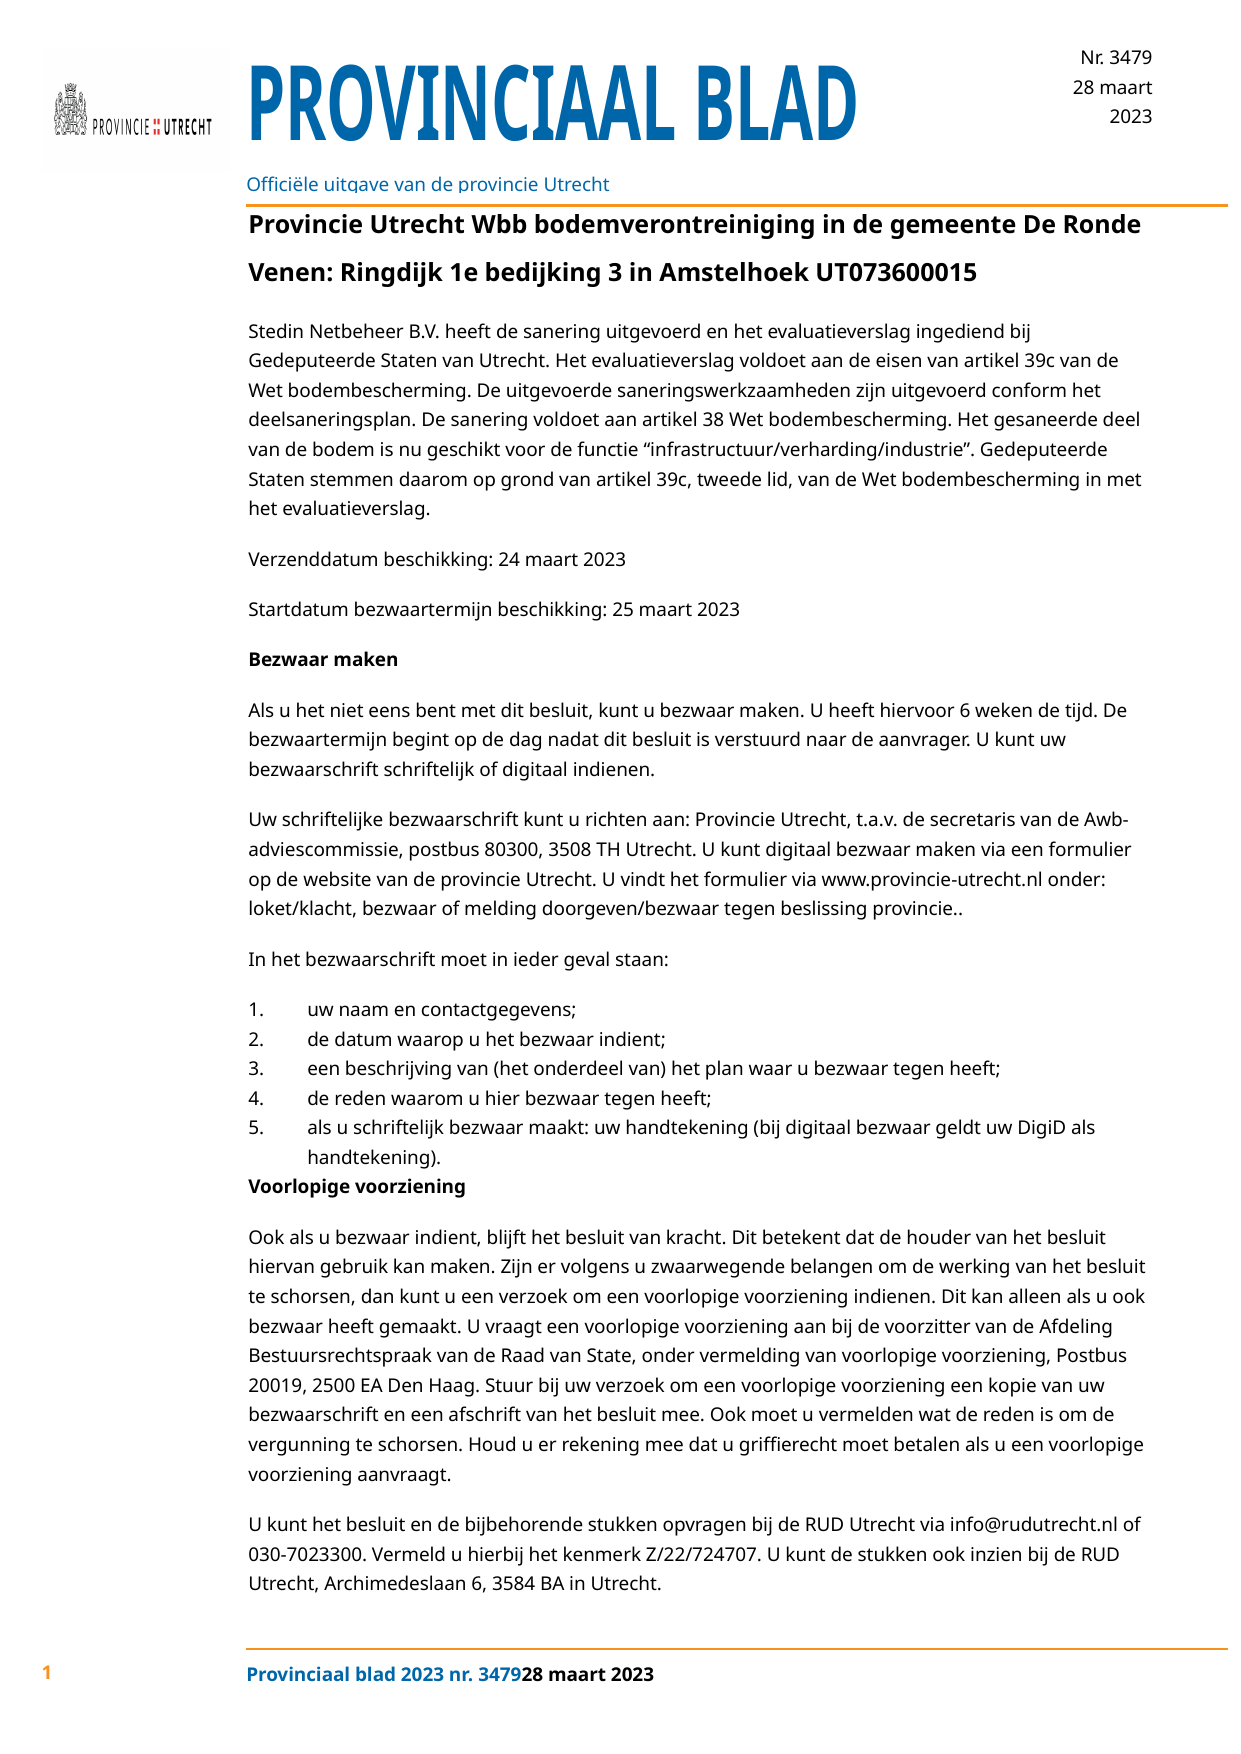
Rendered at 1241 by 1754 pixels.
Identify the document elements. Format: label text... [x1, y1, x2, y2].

list uw naam en contactgegevens; [248, 996, 1152, 1022]
list als u schriftelijk bezwaar maakt: uw handtekening (bij digitaal bezwaar geldt uw DigiD als handtekening). [248, 1114, 1152, 1170]
list de datum waarop u het bezwaar indient; [248, 1026, 1152, 1052]
text In het bezwaarschrift moet in ieder geval staan: [248, 946, 1152, 972]
text Uw schriftelijke bezwaarschrift kunt u richten aan: Provincie Utrecht, t.a.v. de secretaris van de Awb-adviescommissie, postbus 80300, 3508 TH Utrecht. U kunt digitaal bezwaar maken via een formulier op de website van de provincie Utrecht. U vindt het formulier via www.provincie-utrecht.nl onder: loket/klacht, bezwaar of melding doorgeven/bezwaar tegen beslissing provincie.. [248, 807, 1152, 921]
list de reden waarom u hier bezwaar tegen heeft; [248, 1085, 1152, 1111]
picture [41, 47, 231, 172]
text Stedin Netbeheer B.V. heeft de sanering uitgevoerd en het evaluatieverslag ingediend bij Gedeputeerde Staten van Utrecht. Het evaluatieverslag voldoet aan de eisen van artikel 39c van de Wet bodembescherming. De uitgevoerde saneringswerkzaamheden zijn uitgevoerd conform het deelsaneringsplan. De sanering voldoet aan artikel 38 Wet bodembescherming. Het gesaneerde deel van de bodem is nu geschikt voor de functie “infrastructuur/verharding/industrie”. Gedeputeerde Staten stemmen daarom op grond van artikel 39c, tweede lid, van de Wet bodembescherming in met het evaluatieverslag. [248, 318, 1152, 521]
text Provincie Utrecht Wbb bodemverontreiniging in de gemeente De Ronde Venen: Ringdijk 1e bedijking 3 in Amstelhoek UT073600015 [248, 207, 1152, 288]
text Startdatum bezwaartermijn beschikking: 25 maart 2023 [248, 596, 1152, 622]
text Bezwaar maken [248, 647, 1152, 672]
text Als u het niet eens bent met dit besluit, kunt u bezwaar maken. U heeft hiervoor 6 weken de tijd. De bezwaartermijn begint op de dag nadat dit besluit is verstuurd naar de aanvrager. U kunt uw bezwaarschrift schriftelijk of digitaal indienen. [248, 697, 1152, 782]
text Ook als u bezwaar indient, blijft het besluit van kracht. Dit betekent dat de houder van het besluit hiervan gebruik kan maken. Zijn er volgens u zwaarwegende belangen om de werking van het besluit te schorsen, dan kunt u een verzoek om een voorlopige voorziening indienen. Dit kan alleen als u ook bezwaar heeft gemaakt. U vraagt een voorlopige voorziening aan bij de voorzitter van de Afdeling Bestuursrechtspraak van de Raad van State, onder vermelding van voorlopige voorziening, Postbus 20019, 2500 EA Den Haag. Stuur bij uw verzoek om een voorlopige voorziening een kopie van uw bezwaarschrift en een afschrift van het besluit mee. Ook moet u vermelden wat de reden is om de vergunning te schorsen. Houd u er rekening mee dat u griffierecht moet betalen als u een voorlopige voorziening aanvraagt. [248, 1224, 1152, 1487]
text Verzenddatum beschikking: 24 maart 2023 [248, 546, 1152, 572]
text Voorlopige voorziening [248, 1174, 1152, 1199]
list een beschrijving van (het onderdeel van) het plan waar u bezwaar tegen heeft; [248, 1055, 1152, 1081]
text U kunt het besluit en de bijbehorende stukken opvragen bij de RUD Utrecht via info@rudutrecht.nl of 030-7023300. Vermeld u hierbij het kenmerk Z/22/724707. U kunt de stukken ook inzien bij de RUD Utrecht, Archimedeslaan 6, 3584 BA in Utrecht. [248, 1511, 1152, 1596]
